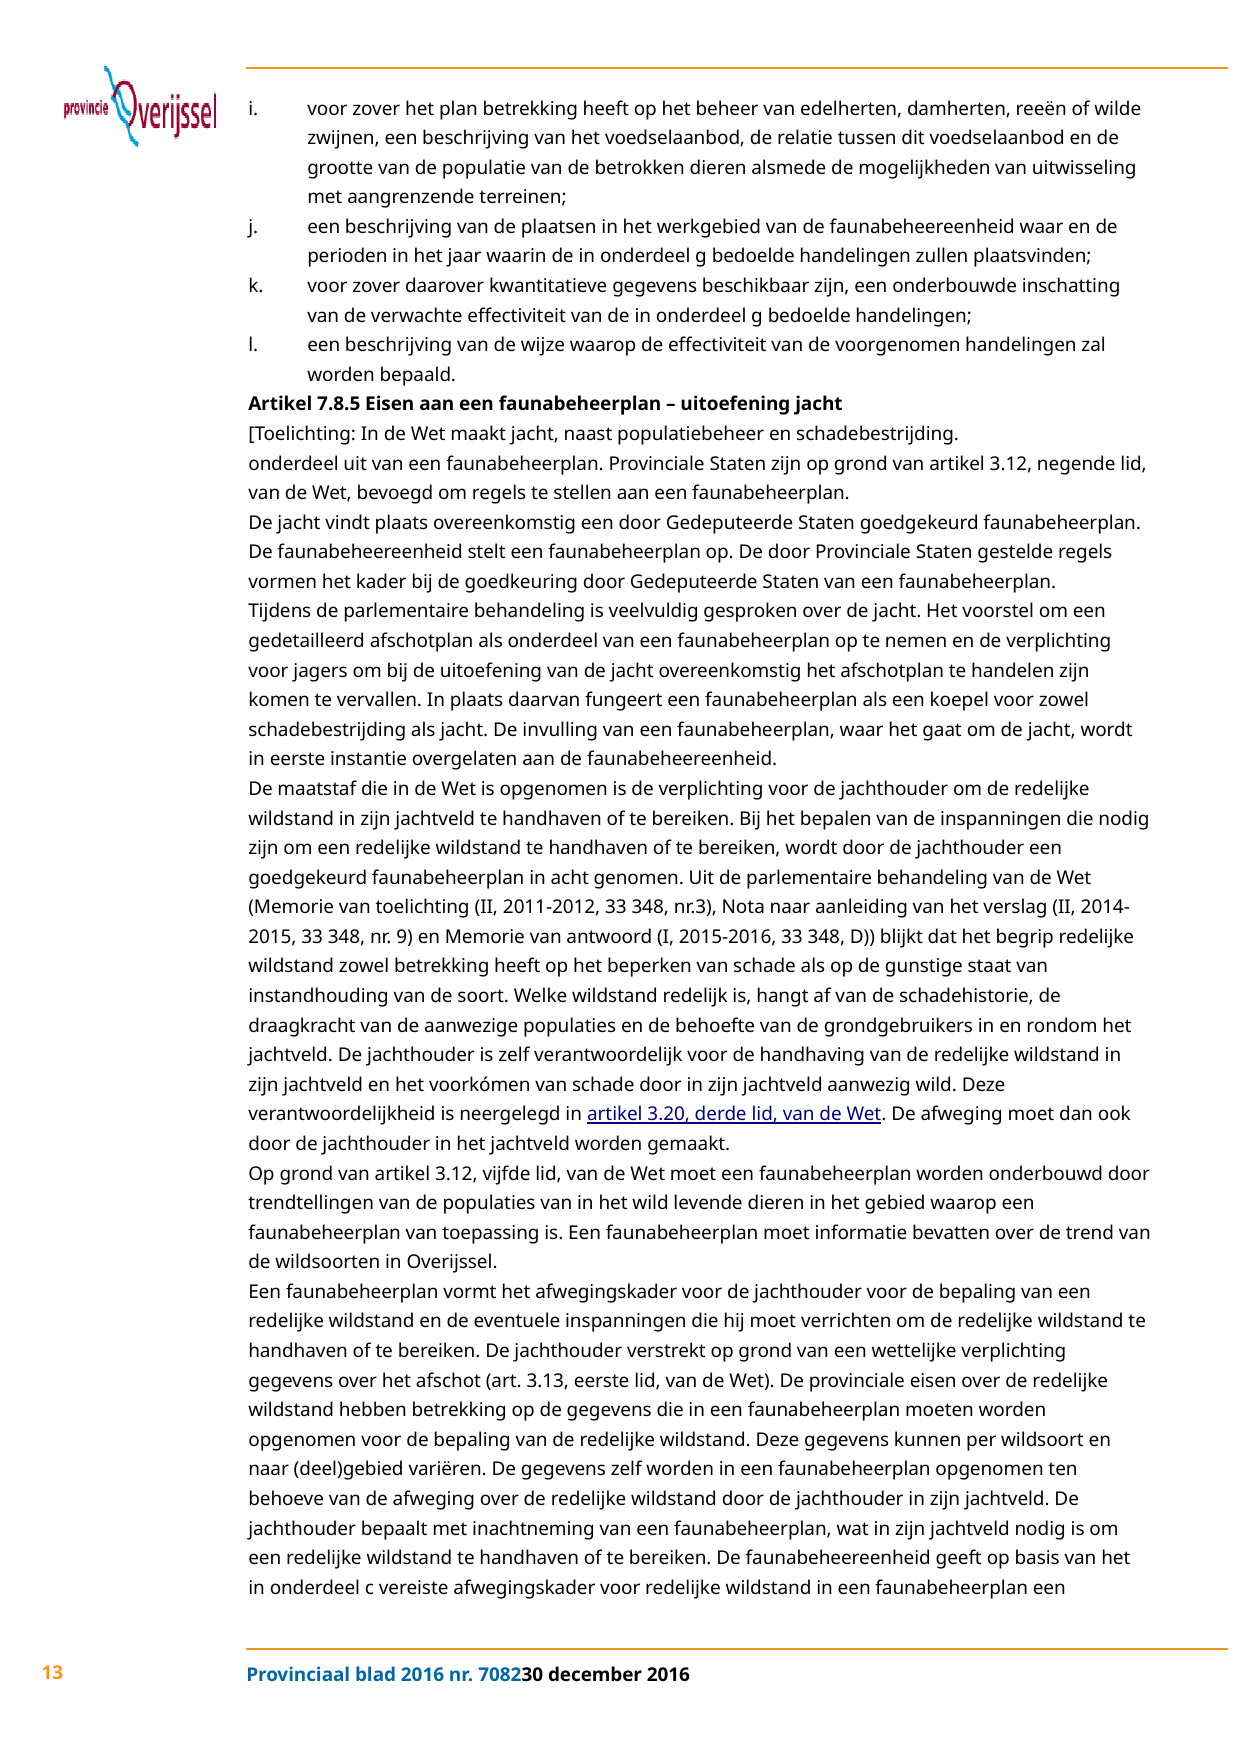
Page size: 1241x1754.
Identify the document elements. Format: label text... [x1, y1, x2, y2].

list voor zover het plan betrekking heeft op het beheer van edelherten, damherten, reeën of wilde zwijnen, een beschrijving van het voedselaanbod, de relatie tussen dit voedselaanbod en de grootte van de populatie van de betrokken dieren alsmede de mogelijkheden van uitwisseling met aangrenzende terreinen; [248, 95, 1152, 209]
list voor zover daarover kwantitatieve gegevens beschikbaar zijn, een onderbouwde inschatting van de verwachte effectiviteit van de in onderdeel g bedoelde handelingen; [248, 272, 1152, 328]
text [Toelichting: In de Wet maakt jacht, naast populatiebeheer en schadebestrijding. [248, 420, 1152, 446]
text onderdeel uit van een faunabeheerplan. Provinciale Staten zijn op grond van artikel 3.12, negende lid, van de Wet, bevoegd om regels te stellen aan een faunabeheerplan. [248, 450, 1152, 505]
text Artikel 7.8.5 Eisen aan een faunabeheerplan – uitoefening jacht [248, 391, 1152, 416]
list een beschrijving van de wijze waarop de effectiviteit van de voorgenomen handelingen zal worden bepaald. [248, 331, 1152, 387]
text De maatstaf die in de Wet is opgenomen is de verplichting voor de jachthouder om de redelijke wildstand in zijn jachtveld te handhaven of te bereiken. Bij het bepalen van de inspanningen die nodig zijn om een redelijke wildstand te handhaven of te bereiken, wordt door de jachthouder een goedgekeurd faunabeheerplan in acht genomen. Uit de parlementaire behandeling van de Wet (Memorie van toelichting (II, 2011-2012, 33 348, nr.3), Nota naar aanleiding van het verslag (II, 2014-2015, 33 348, nr. 9) en Memorie van antwoord (I, 2015-2016, 33 348, D)) blijkt dat het begrip redelijke wildstand zowel betrekking heeft op het beperken van schade als op de gunstige staat van instandhouding van de soort. Welke wildstand redelijk is, hangt af van de schadehistorie, de draagkracht van de aanwezige populaties en de behoefte van de grondgebruikers in en rondom het jachtveld. De jachthouder is zelf verantwoordelijk voor de handhaving van de redelijke wildstand in zijn jachtveld en het voorkómen van schade door in zijn jachtveld aanwezig wild. Deze verantwoordelijkheid is neergelegd in artikel 3.20, derde lid, van de Wet. De afweging moet dan ook door de jachthouder in het jachtveld worden gemaakt. [248, 775, 1152, 1156]
text Op grond van artikel 3.12, vijfde lid, van de Wet moet een faunabeheerplan worden onderbouwd door trendtellingen van de populaties van in het wild levende dieren in het gebied waarop een faunabeheerplan van toepassing is. Een faunabeheerplan moet informatie bevatten over de trend van de wildsoorten in Overijssel. [248, 1160, 1152, 1274]
text Een faunabeheerplan vormt het afwegingskader voor de jachthouder voor de bepaling van een redelijke wildstand en de eventuele inspanningen die hij moet verrichten om de redelijke wildstand te handhaven of te bereiken. De jachthouder verstrekt op grond van een wettelijke verplichting gegevens over het afschot (art. 3.13, eerste lid, van de Wet). De provinciale eisen over de redelijke wildstand hebben betrekking op de gegevens die in een faunabeheerplan moeten worden opgenomen voor de bepaling van de redelijke wildstand. Deze gegevens kunnen per wildsoort en naar (deel)gebied variëren. De gegevens zelf worden in een faunabeheerplan opgenomen ten behoeve van de afweging over de redelijke wildstand door de jachthouder in zijn jachtveld. De jachthouder bepaalt met inachtneming van een faunabeheerplan, wat in zijn jachtveld nodig is om een redelijke wildstand te handhaven of te bereiken. De faunabeheereenheid geeft op basis van het in onderdeel c vereiste afwegingskader voor redelijke wildstand in een faunabeheerplan een [248, 1278, 1152, 1600]
list een beschrijving van de plaatsen in het werkgebied van de faunabeheereenheid waar en de perioden in het jaar waarin de in onderdeel g bedoelde handelingen zullen plaatsvinden; [248, 213, 1152, 268]
picture [41, 47, 231, 172]
text Tijdens de parlementaire behandeling is veelvuldig gesproken over de jacht. Het voorstel om een gedetailleerd afschotplan als onderdeel van een faunabeheerplan op te nemen en de verplichting voor jagers om bij de uitoefening van de jacht overeenkomstig het afschotplan te handelen zijn komen te vervallen. In plaats daarvan fungeert een faunabeheerplan als een koepel voor zowel schadebestrijding als jacht. De invulling van een faunabeheerplan, waar het gaat om de jacht, wordt in eerste instantie overgelaten aan de faunabeheereenheid. [248, 598, 1152, 771]
text De jacht vindt plaats overeenkomstig een door Gedeputeerde Staten goedgekeurd faunabeheerplan. De faunabeheereenheid stelt een faunabeheerplan op. De door Provinciale Staten gestelde regels vormen het kader bij de goedkeuring door Gedeputeerde Staten van een faunabeheerplan. [248, 509, 1152, 594]
